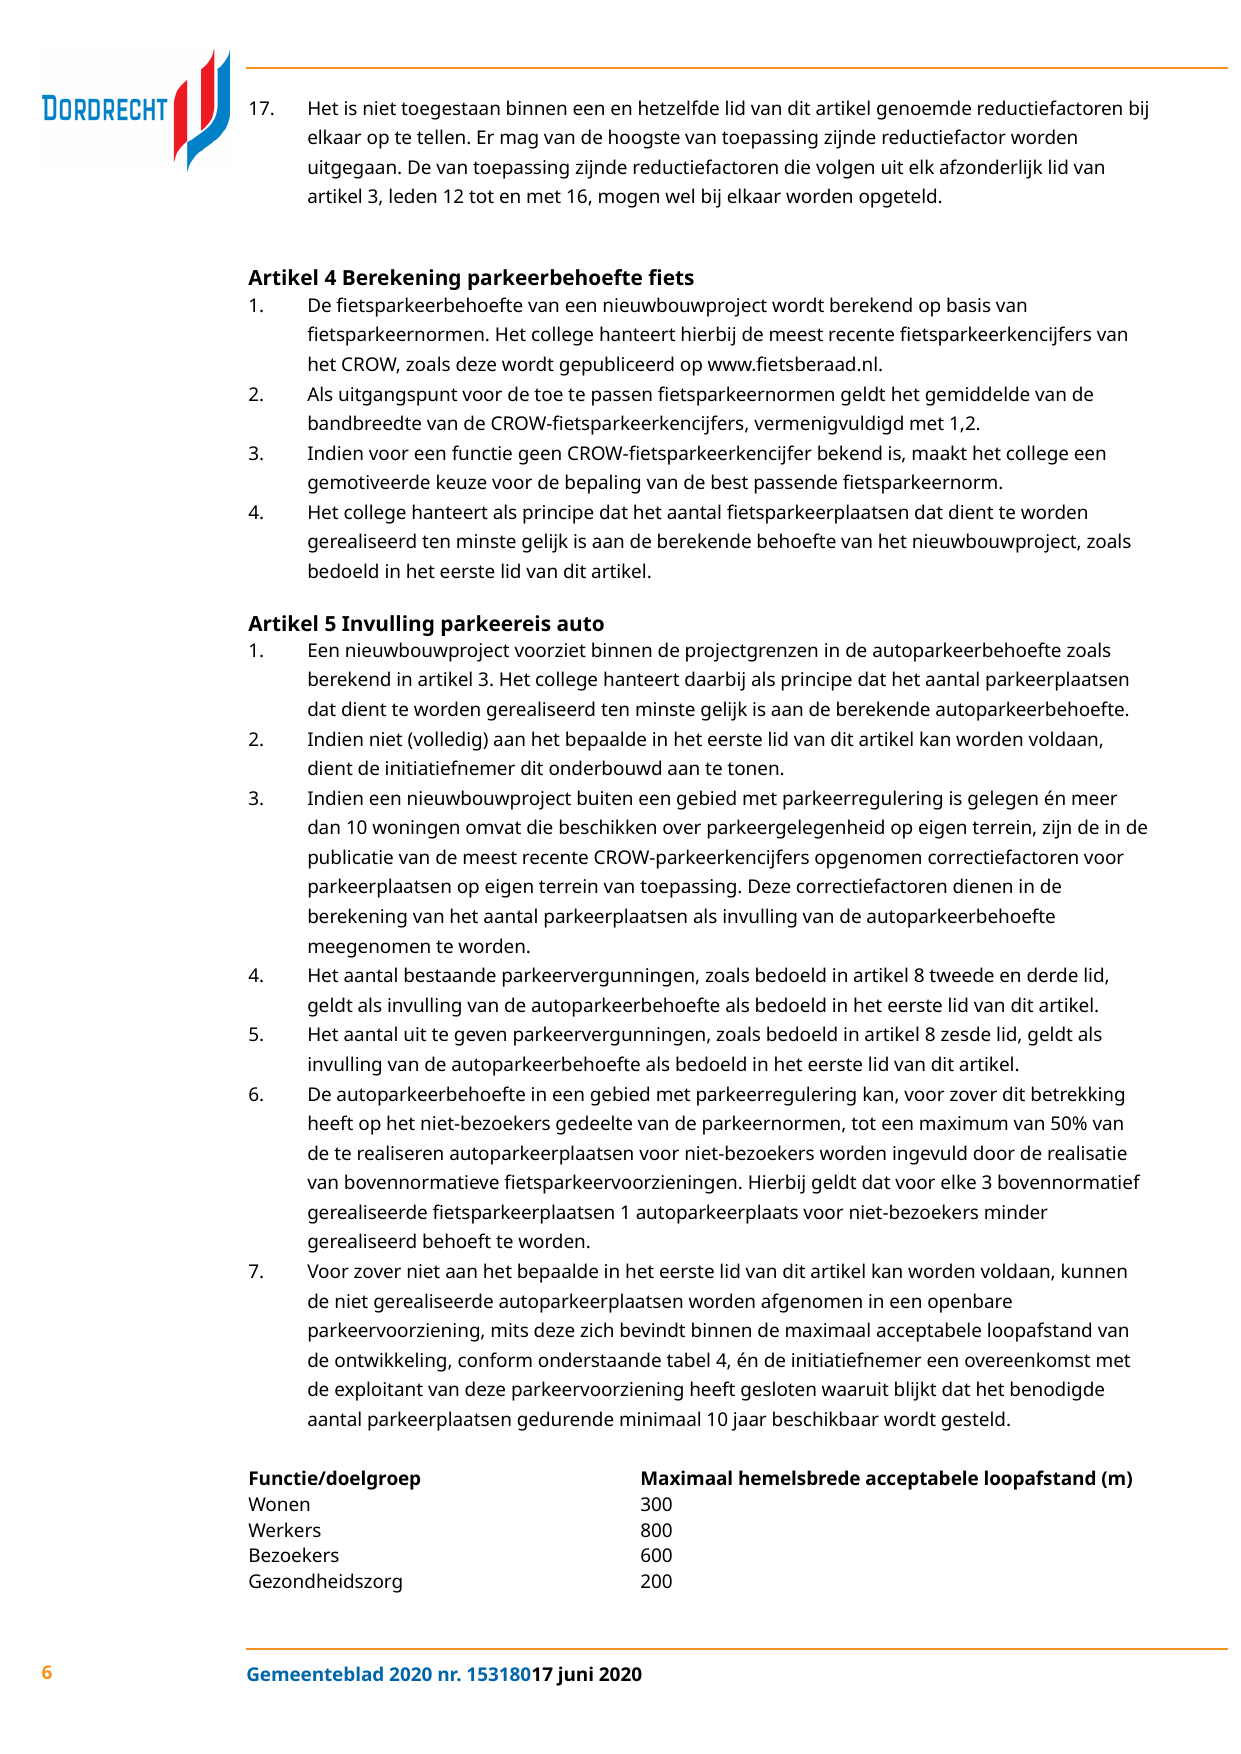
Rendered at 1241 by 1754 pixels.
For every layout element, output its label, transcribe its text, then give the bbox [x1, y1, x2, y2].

table_header Maximaal hemelsbrede acceptabele loopafstand (m) [640, 1466, 1152, 1491]
table_cell Gezondheidszorg [248, 1569, 640, 1594]
list Een nieuwbouwproject voorziet binnen de projectgrenzen in de autoparkeerbehoefte zoals berekend in artikel 3. Het college hanteert daarbij als principe dat het aantal parkeerplaatsen dat dient te worden gerealiseerd ten minste gelijk is aan de berekende autoparkeerbehoefte. [248, 637, 1152, 722]
list Indien niet (volledig) aan het bepaalde in het eerste lid van dit artikel kan worden voldaan, dient de initiatiefnemer dit onderbouwd aan te tonen. [248, 726, 1152, 781]
list Het is niet toegestaan binnen een en hetzelfde lid van dit artikel genoemde reductiefactoren bij elkaar op te tellen. Er mag van de hoogste van toepassing zijnde reductiefactor worden uitgegaan. De van toepassing zijnde reductiefactoren die volgen uit elk afzonderlijk lid van artikel 3, leden 12 tot en met 16, mogen wel bij elkaar worden opgeteld. [248, 95, 1152, 209]
table_cell Wonen [248, 1491, 640, 1517]
list De fietsparkeerbehoefte van een nieuwbouwproject wordt berekend op basis van fietsparkeernormen. Het college hanteert hierbij de meest recente fietsparkeerkencijfers van het CROW, zoals deze wordt gepubliceerd op www.fietsberaad.nl. [248, 292, 1152, 377]
text Artikel 4 Berekening parkeerbehoefte fiets [248, 263, 1152, 292]
picture [41, 47, 231, 172]
table_cell 300 [640, 1491, 1152, 1517]
table_cell Werkers [248, 1517, 640, 1543]
table_header Functie/doelgroep [248, 1466, 640, 1491]
list Indien een nieuwbouwproject buiten een gebied met parkeerregulering is gelegen én meer dan 10 woningen omvat die beschikken over parkeergelegenheid op eigen terrein, zijn de in de publicatie van de meest recente CROW-parkeerkencijfers opgenomen correctiefactoren voor parkeerplaatsen op eigen terrein van toepassing. Deze correctiefactoren dienen in de berekening van het aantal parkeerplaatsen als invulling van de autoparkeerbehoefte meegenomen te worden. [248, 785, 1152, 959]
list Het aantal bestaande parkeervergunningen, zoals bedoeld in artikel 8 tweede en derde lid, geldt als invulling van de autoparkeerbehoefte als bedoeld in het eerste lid van dit artikel. [248, 962, 1152, 1018]
list Indien voor een functie geen CROW-fietsparkeerkencijfer bekend is, maakt het college een gemotiveerde keuze voor de bepaling van de best passende fietsparkeernorm. [248, 440, 1152, 495]
list De autoparkeerbehoefte in een gebied met parkeerregulering kan, voor zover dit betrekking heeft op het niet-bezoekers gedeelte van de parkeernormen, tot een maximum van 50% van de te realiseren autoparkeerplaatsen voor niet-bezoekers worden ingevuld door de realisatie van bovennormatieve fietsparkeervoorzieningen. Hierbij geldt dat voor elke 3 bovennormatief gerealiseerde fietsparkeerplaatsen 1 autoparkeerplaats voor niet-bezoekers minder gerealiseerd behoeft te worden. [248, 1081, 1152, 1254]
table_cell 800 [640, 1517, 1152, 1543]
table_cell 200 [640, 1569, 1152, 1594]
list Het college hanteert als principe dat het aantal fietsparkeerplaatsen dat dient te worden gerealiseerd ten minste gelijk is aan de berekende behoefte van het nieuwbouwproject, zoals bedoeld in het eerste lid van dit artikel. [248, 499, 1152, 584]
table_cell Bezoekers [248, 1543, 640, 1568]
text Artikel 5 Invulling parkeereis auto [248, 609, 1152, 637]
list Voor zover niet aan het bepaalde in het eerste lid van dit artikel kan worden voldaan, kunnen de niet gerealiseerde autoparkeerplaatsen worden afgenomen in een openbare parkeervoorziening, mits deze zich bevindt binnen de maximaal acceptabele loopafstand van de ontwikkeling, conform onderstaande tabel 4, én de initiatiefnemer een overeenkomst met de exploitant van deze parkeervoorziening heeft gesloten waaruit blijkt dat het benodigde aantal parkeerplaatsen gedurende minimaal 10 jaar beschikbaar wordt gesteld. [248, 1258, 1152, 1432]
list Als uitgangspunt voor de toe te passen fietsparkeernormen geldt het gemiddelde van de bandbreedte van de CROW-fietsparkeerkencijfers, vermenigvuldigd met 1,2. [248, 381, 1152, 436]
table_cell 600 [640, 1543, 1152, 1568]
list Het aantal uit te geven parkeervergunningen, zoals bedoeld in artikel 8 zesde lid, geldt als invulling van de autoparkeerbehoefte als bedoeld in het eerste lid van dit artikel. [248, 1022, 1152, 1077]
